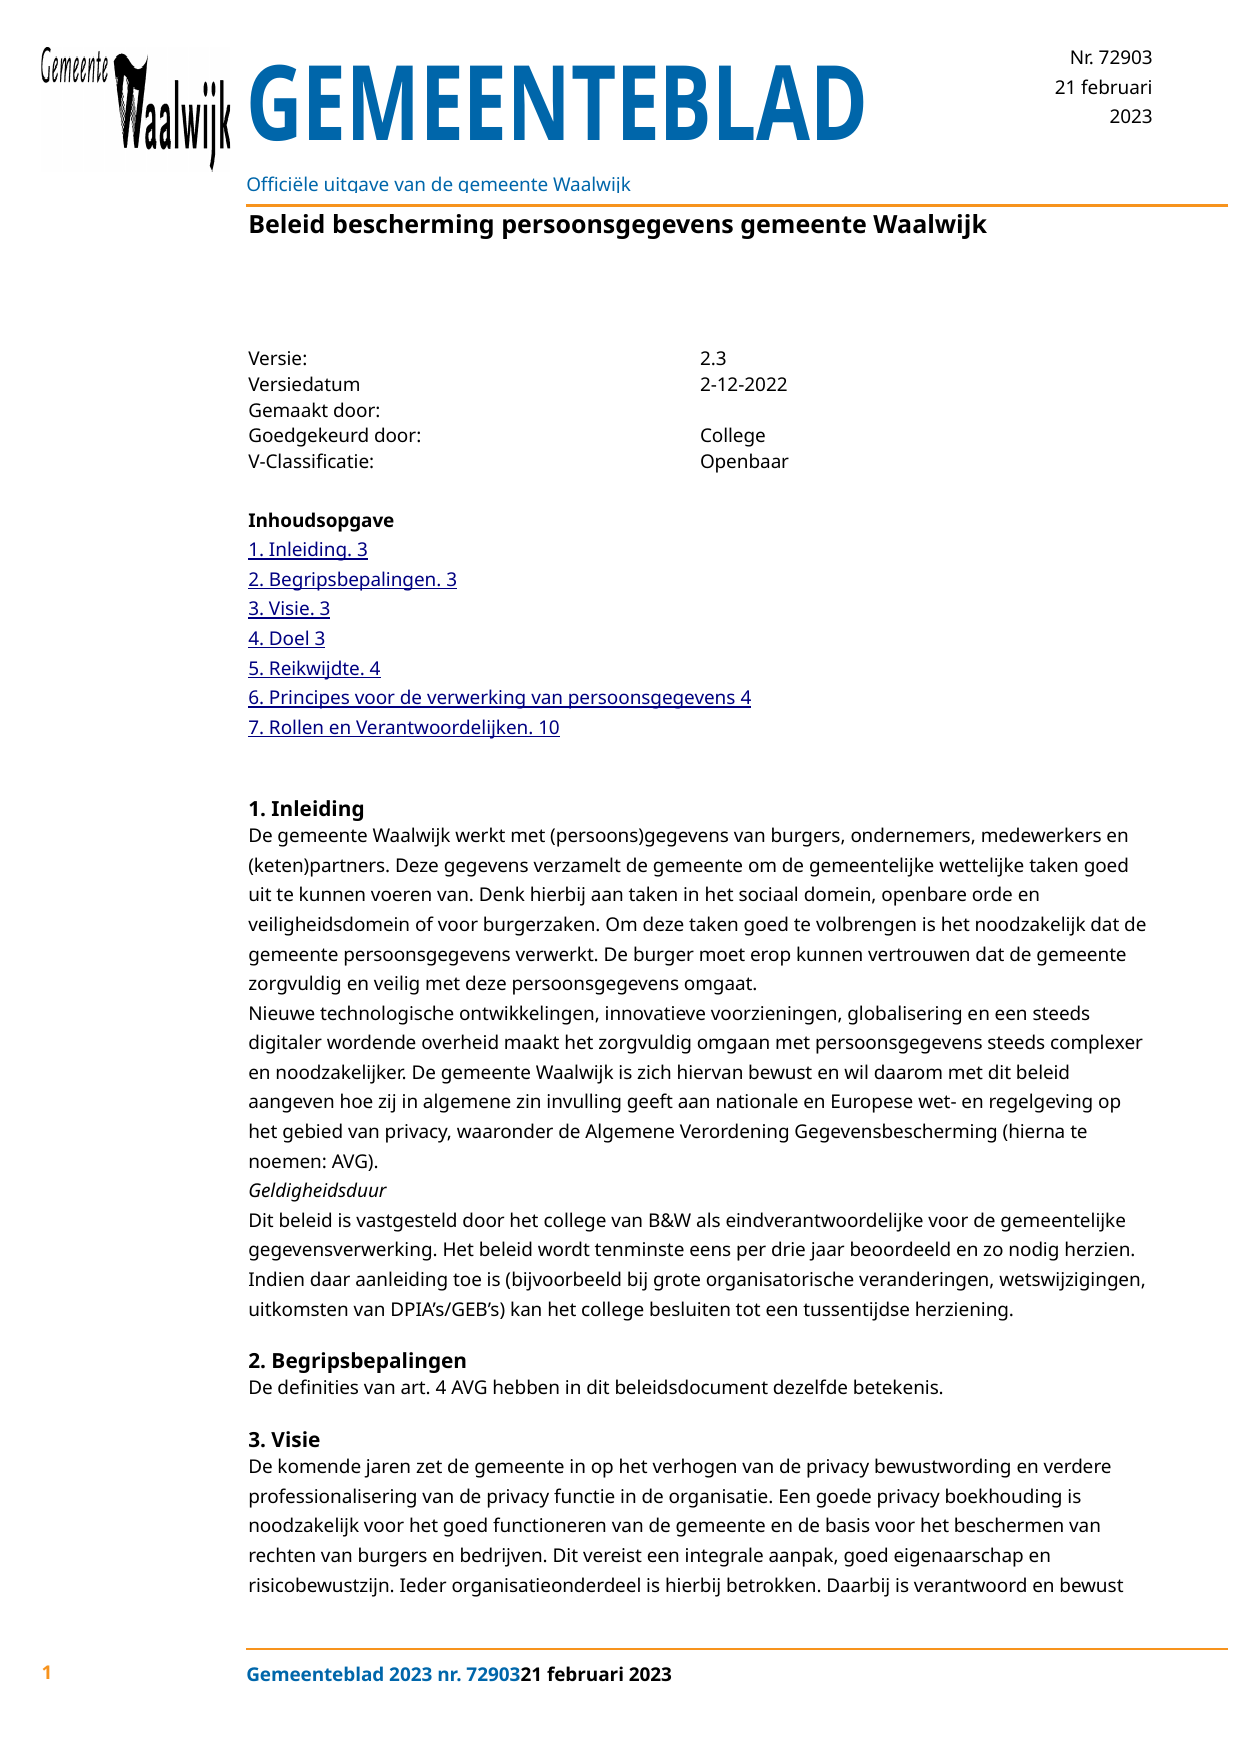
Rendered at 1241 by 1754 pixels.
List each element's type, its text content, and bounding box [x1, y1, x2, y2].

table_cell [700, 397, 1152, 423]
picture [41, 47, 231, 172]
text 1. Inleiding. 3 [248, 536, 1152, 562]
text Beleid bescherming persoonsgegevens gemeente Waalwijk [248, 207, 1152, 241]
text 3. Visie. 3 [248, 596, 1152, 621]
text 6. Principes voor de verwerking van persoonsgegevens 4 [248, 684, 1152, 710]
table_cell 2-12-2022 [700, 371, 1152, 397]
text Inhoudsopgave [248, 507, 1152, 533]
table_cell Goedgekeurd door: [248, 423, 700, 448]
table_header Versie: [248, 345, 700, 371]
table_header 2.3 [700, 345, 1152, 371]
text 2. Begripsbepalingen [248, 1346, 1152, 1374]
table_cell College [700, 423, 1152, 448]
table_cell Versiedatum [248, 371, 700, 397]
text Geldigheidsduur [248, 1177, 1152, 1203]
text 1. Inleiding [248, 794, 1152, 822]
text 7. Rollen en Verantwoordelijken. 10 [248, 714, 1152, 740]
text 5. Reikwijdte. 4 [248, 655, 1152, 681]
text De definities van art. 4 AVG hebben in dit beleidsdocument dezelfde betekenis. [248, 1374, 1152, 1400]
text 3. Visie [248, 1425, 1152, 1453]
text 2. Begripsbepalingen. 3 [248, 566, 1152, 592]
table_cell Gemaakt door: [248, 397, 700, 423]
table_cell V-Classificatie: [248, 448, 700, 474]
text De komende jaren zet de gemeente in op het verhogen van de privacy bewustwording en verdere professionalisering van de privacy functie in de organisatie. Een goede privacy boekhouding is noodzakelijk voor het goed functioneren van de gemeente en de basis voor het beschermen van rechten van burgers en bedrijven. Dit vereist een integrale aanpak, goed eigenaarschap en risicobewustzijn. Ieder organisatieonderdeel is hierbij betrokken. Daarbij is verantwoord en bewust [248, 1453, 1152, 1597]
table_cell Openbaar [700, 448, 1152, 474]
text Nieuwe technologische ontwikkelingen, innovatieve voorzieningen, globalisering en een steeds digitaler wordende overheid maakt het zorgvuldig omgaan met persoonsgegevens steeds complexer en noodzakelijker. De gemeente Waalwijk is zich hiervan bewust en wil daarom met dit beleid aangeven hoe zij in algemene zin invulling geeft aan nationale en Europese wet- en regelgeving op het gebied van privacy, waaronder de Algemene Verordening Gegevensbescherming (hierna te noemen: AVG). [248, 1000, 1152, 1173]
text 4. Doel 3 [248, 625, 1152, 651]
text De gemeente Waalwijk werkt met (persoons)gegevens van burgers, ondernemers, medewerkers en (keten)partners. Deze gegevens verzamelt de gemeente om de gemeentelijke wettelijke taken goed uit te kunnen voeren van. Denk hierbij aan taken in het sociaal domein, openbare orde en veiligheidsdomein of voor burgerzaken. Om deze taken goed te volbrengen is het noodzakelijk dat de gemeente persoonsgegevens verwerkt. De burger moet erop kunnen vertrouwen dat de gemeente zorgvuldig en veilig met deze persoonsgegevens omgaat. [248, 822, 1152, 996]
text Dit beleid is vastgesteld door het college van B&W als eindverantwoordelijke voor de gemeentelijke gegevensverwerking. Het beleid wordt tenminste eens per drie jaar beoordeeld en zo nodig herzien. Indien daar aanleiding toe is (bijvoorbeeld bij grote organisatorische veranderingen, wetswijzigingen, uitkomsten van DPIA’s/GEB’s) kan het college besluiten tot een tussentijdse herziening. [248, 1207, 1152, 1321]
